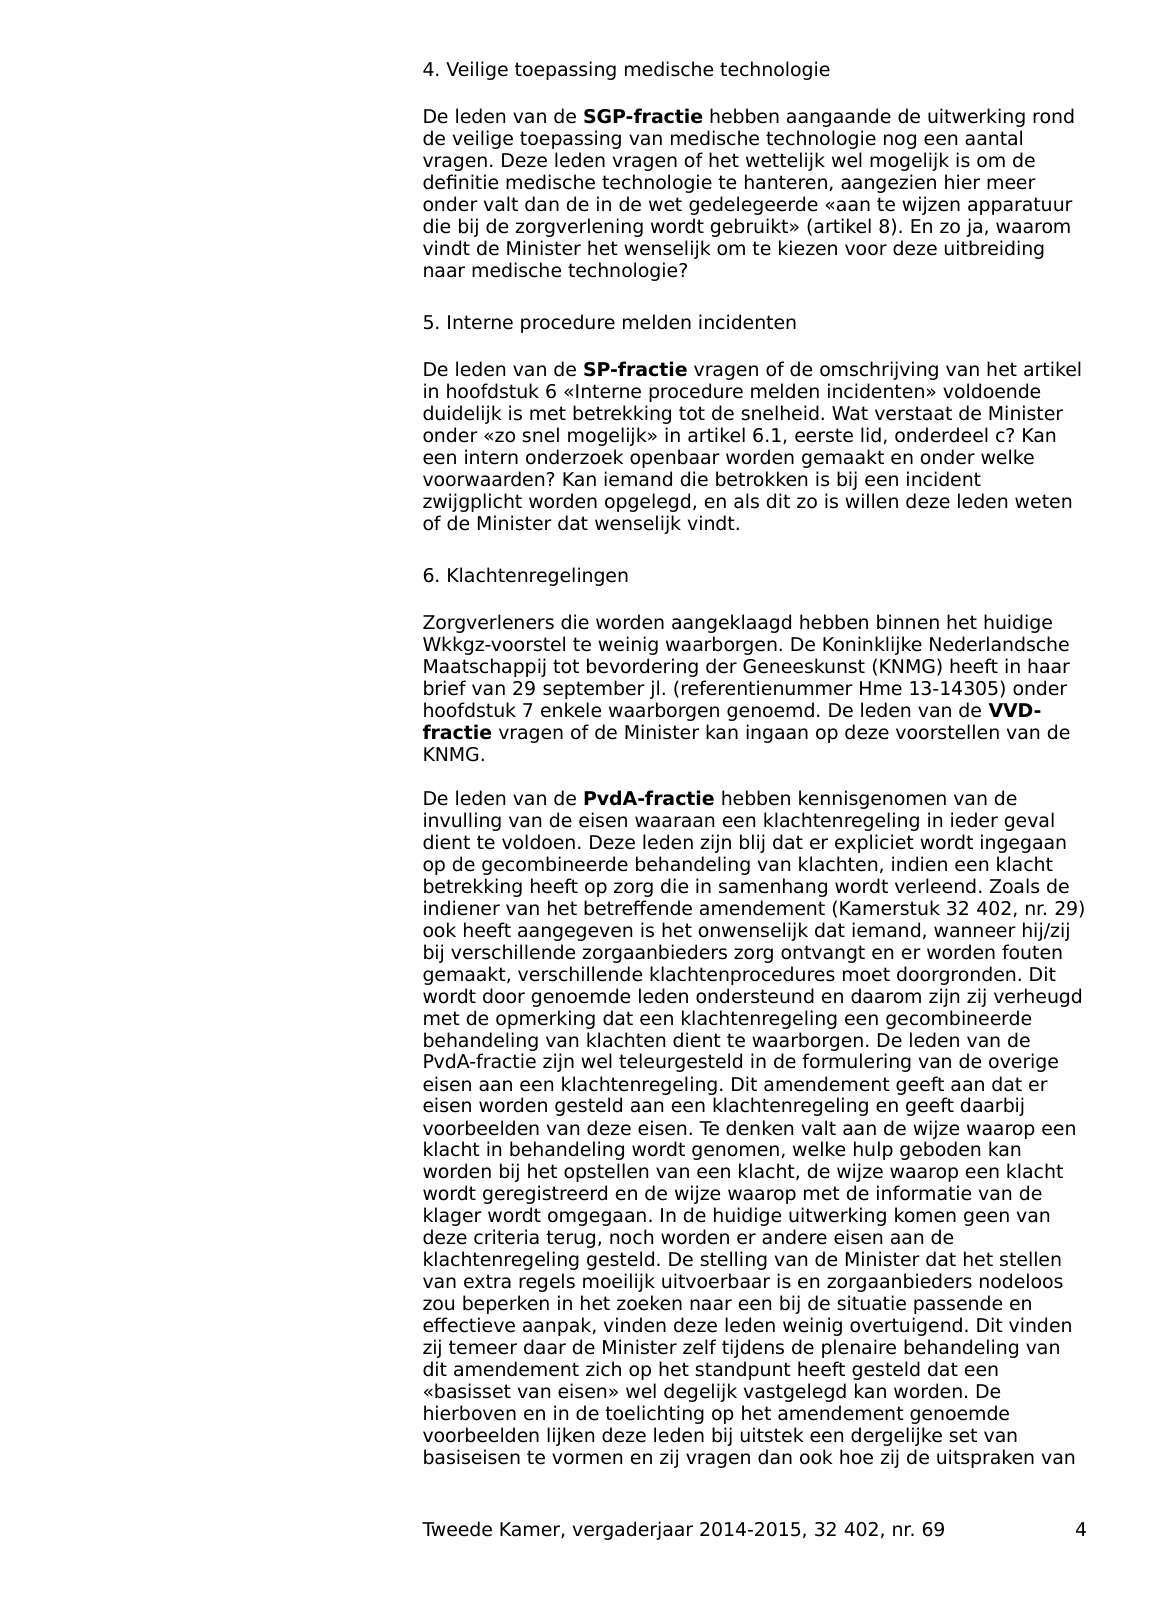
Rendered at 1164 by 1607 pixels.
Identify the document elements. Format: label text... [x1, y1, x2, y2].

text De leden van de PvdA-fractie hebben kennisgenomen van de invulling van de eisen waaraan een klachtenregeling in ieder geval dient te voldoen. Deze leden zijn blij dat er expliciet wordt ingegaan op de gecombineerde behandeling van klachten, indien een klacht betrekking heeft op zorg die in samenhang wordt verleend. Zoals de indiener van het betreffende amendement (Kamerstuk 32 402, nr. 29) ook heeft aangegeven is het onwenselijk dat iemand, wanneer hij/zij bij verschillende zorgaanbieders zorg ontvangt en er worden fouten gemaakt, verschillende klachtenprocedures moet doorgronden. Dit wordt door genoemde leden ondersteund en daarom zijn zij verheugd met de opmerking dat een klachtenregeling een gecombineerde behandeling van klachten dient te waarborgen. De leden van de PvdA-fractie zijn wel teleurgesteld in de formulering van de overige eisen aan een klachtenregeling. Dit amendement geeft aan dat er eisen worden gesteld aan een klachtenregeling en geeft daarbij voorbeelden van deze eisen. Te denken valt aan de wijze waarop een klacht in behandeling wordt genomen, welke hulp geboden kan worden bij het opstellen van een klacht, de wijze waarop een klacht wordt geregistreerd en de wijze waarop met de informatie van de klager wordt omgegaan. In de huidige uitwerking komen geen van deze criteria terug, noch worden er andere eisen aan de klachtenregeling gesteld. De stelling van de Minister dat het stellen van extra regels moeilijk uitvoerbaar is en zorgaanbieders nodeloos zou beperken in het zoeken naar een bij de situatie passende en effectieve aanpak, vinden deze leden weinig overtuigend. Dit vinden zij temeer daar de Minister zelf tijdens de plenaire behandeling van dit amendement zich op het standpunt heeft gesteld dat een «basisset van eisen» wel degelijk vastgelegd kan worden. De hierboven en in de toelichting op het amendement genoemde voorbeelden lijken deze leden bij uitstek een dergelijke set van basiseisen te vormen en zij vragen dan ook hoe zij de uitspraken van [422, 788, 1087, 1469]
subtitle 6. Klachtenregelingen [422, 565, 1087, 587]
subtitle 4. Veilige toepassing medische technologie [422, 59, 1087, 81]
text Zorgverleners die worden aangeklaagd hebben binnen het huidige Wkkgz-voorstel te weinig waarborgen. De Koninklijke Nederlandsche Maatschappij tot bevordering der Geneeskunst (KNMG) heeft in haar brief van 29 september jl. (referentienummer Hme 13-14305) onder hoofdstuk 7 enkele waarborgen genoemd. De leden van de VVD-fractie vragen of de Minister kan ingaan op deze voorstellen van de KNMG. [422, 612, 1087, 766]
text De leden van de SGP-fractie hebben aangaande de uitwerking rond de veilige toepassing van medische technologie nog een aantal vragen. Deze leden vragen of het wettelijk wel mogelijk is om de definitie medische technologie te hanteren, aangezien hier meer onder valt dan de in de wet gedelegeerde «aan te wijzen apparatuur die bij de zorgverlening wordt gebruikt» (artikel 8). En zo ja, waarom vindt de Minister het wenselijk om te kiezen voor deze uitbreiding naar medische technologie? [422, 106, 1087, 282]
subtitle 5. Interne procedure melden incidenten [422, 312, 1087, 334]
text De leden van de SP-fractie vragen of de omschrijving van het artikel in hoofdstuk 6 «Interne procedure melden incidenten» voldoende duidelijk is met betrekking tot de snelheid. Wat verstaat de Minister onder «zo snel mogelijk» in artikel 6.1, eerste lid, onderdeel c? Kan een intern onderzoek openbaar worden gemaakt en onder welke voorwaarden? Kan iemand die betrokken is bij een incident zwijgplicht worden opgelegd, en als dit zo is willen deze leden weten of de Minister dat wenselijk vindt. [422, 359, 1087, 535]
